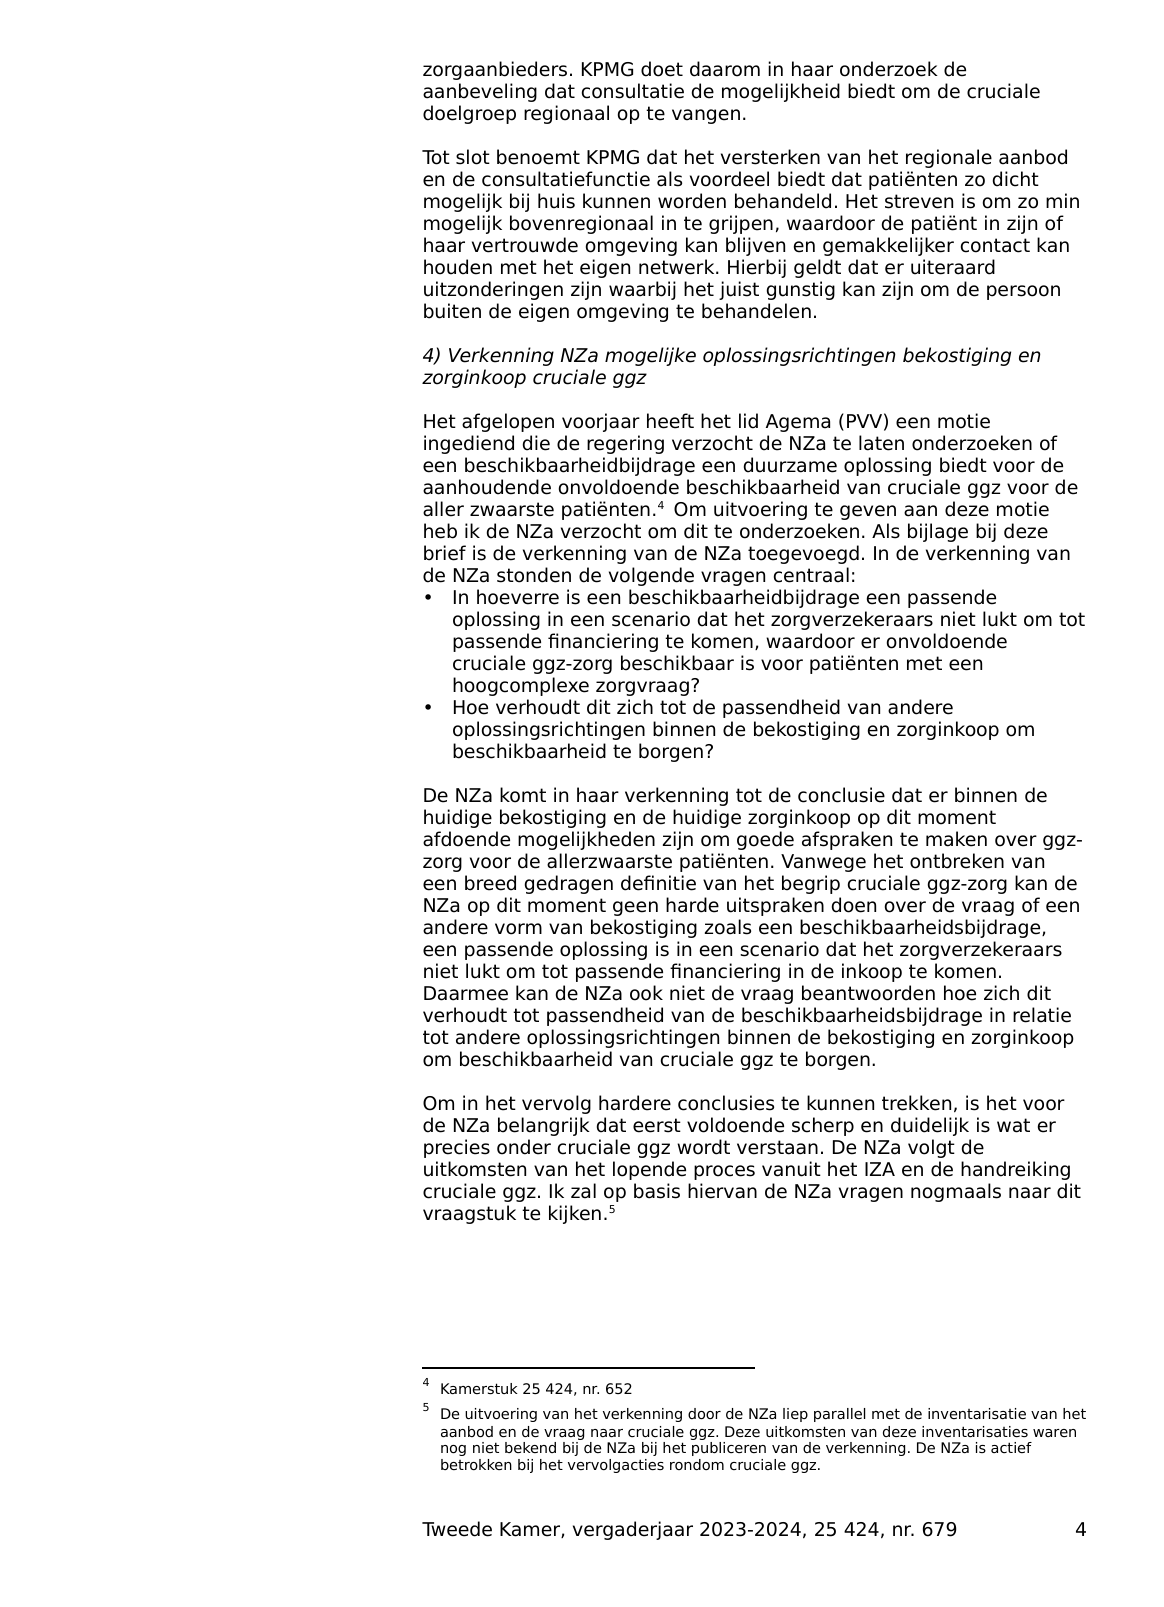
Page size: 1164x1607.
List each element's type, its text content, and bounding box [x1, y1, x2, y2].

text zorgaanbieders. KPMG doet daarom in haar onderzoek de aanbeveling dat consultatie de mogelijkheid biedt om de cruciale doelgroep regionaal op te vangen. [422, 59, 1087, 125]
text Het afgelopen voorjaar heeft het lid Agema (PVV) een motie ingediend die de regering verzocht de NZa te laten onderzoeken of een beschikbaarheidbijdrage een duurzame oplossing biedt voor de aanhoudende onvoldoende beschikbaarheid van cruciale ggz voor de aller zwaarste patiënten. Om uitvoering te geven aan deze motie heb ik de NZa verzocht om dit te onderzoeken. Als bijlage bij deze brief is de verkenning van de NZa toegevoegd. In de verkenning van de NZa stonden de volgende vragen centraal: [422, 411, 1087, 587]
text • In hoeverre is een beschikbaarheidbijdrage een passende oplossing in een scenario dat het zorgverzekeraars niet lukt om tot passende financiering te komen, waardoor er onvoldoende cruciale ggz-zorg beschikbaar is voor patiënten met een hoogcomplexe zorgvraag? [422, 587, 1087, 697]
text Tot slot benoemt KPMG dat het versterken van het regionale aanbod en de consultatiefunctie als voordeel biedt dat patiënten zo dicht mogelijk bij huis kunnen worden behandeld. Het streven is om zo min mogelijk bovenregionaal in te grijpen, waardoor de patiënt in zijn of haar vertrouwde omgeving kan blijven en gemakkelijker contact kan houden met het eigen netwerk. Hierbij geldt dat er uiteraard uitzonderingen zijn waarbij het juist gunstig kan zijn om de persoon buiten de eigen omgeving te behandelen. [422, 147, 1087, 323]
subtitle 4) Verkenning NZa mogelijke oplossingsrichtingen bekostiging en zorginkoop cruciale ggz [422, 345, 1087, 389]
text De uitvoering van het verkenning door de NZa liep parallel met de inventarisatie van het aanbod en de vraag naar cruciale ggz. Deze uitkomsten van deze inventarisaties waren nog niet bekend bij de NZa bij het publiceren van de verkenning. De NZa is actief betrokken bij het vervolgacties rondom cruciale ggz. [422, 1402, 1087, 1474]
text • Hoe verhoudt dit zich tot de passendheid van andere oplossingsrichtingen binnen de bekostiging en zorginkoop om beschikbaarheid te borgen? [422, 697, 1087, 763]
text Om in het vervolg hardere conclusies te kunnen trekken, is het voor de NZa belangrijk dat eerst voldoende scherp en duidelijk is wat er precies onder cruciale ggz wordt verstaan. De NZa volgt de uitkomsten van het lopende proces vanuit het IZA en de handreiking cruciale ggz. Ik zal op basis hiervan de NZa vragen nogmaals naar dit vraagstuk te kijken. [422, 1093, 1087, 1225]
text De NZa komt in haar verkenning tot de conclusie dat er binnen de huidige bekostiging en de huidige zorginkoop op dit moment afdoende mogelijkheden zijn om goede afspraken te maken over ggz-zorg voor de allerzwaarste patiënten. Vanwege het ontbreken van een breed gedragen definitie van het begrip cruciale ggz-zorg kan de NZa op dit moment geen harde uitspraken doen over de vraag of een andere vorm van bekostiging zoals een beschikbaarheidsbijdrage, een passende oplossing is in een scenario dat het zorgverzekeraars niet lukt om tot passende financiering in de inkoop te komen. Daarmee kan de NZa ook niet de vraag beantwoorden hoe zich dit verhoudt tot passendheid van de beschikbaarheidsbijdrage in relatie tot andere oplossingsrichtingen binnen de bekostiging en zorginkoop om beschikbaarheid van cruciale ggz te borgen. [422, 785, 1087, 1071]
text Kamerstuk 25 424, nr. 652 [422, 1377, 1087, 1399]
